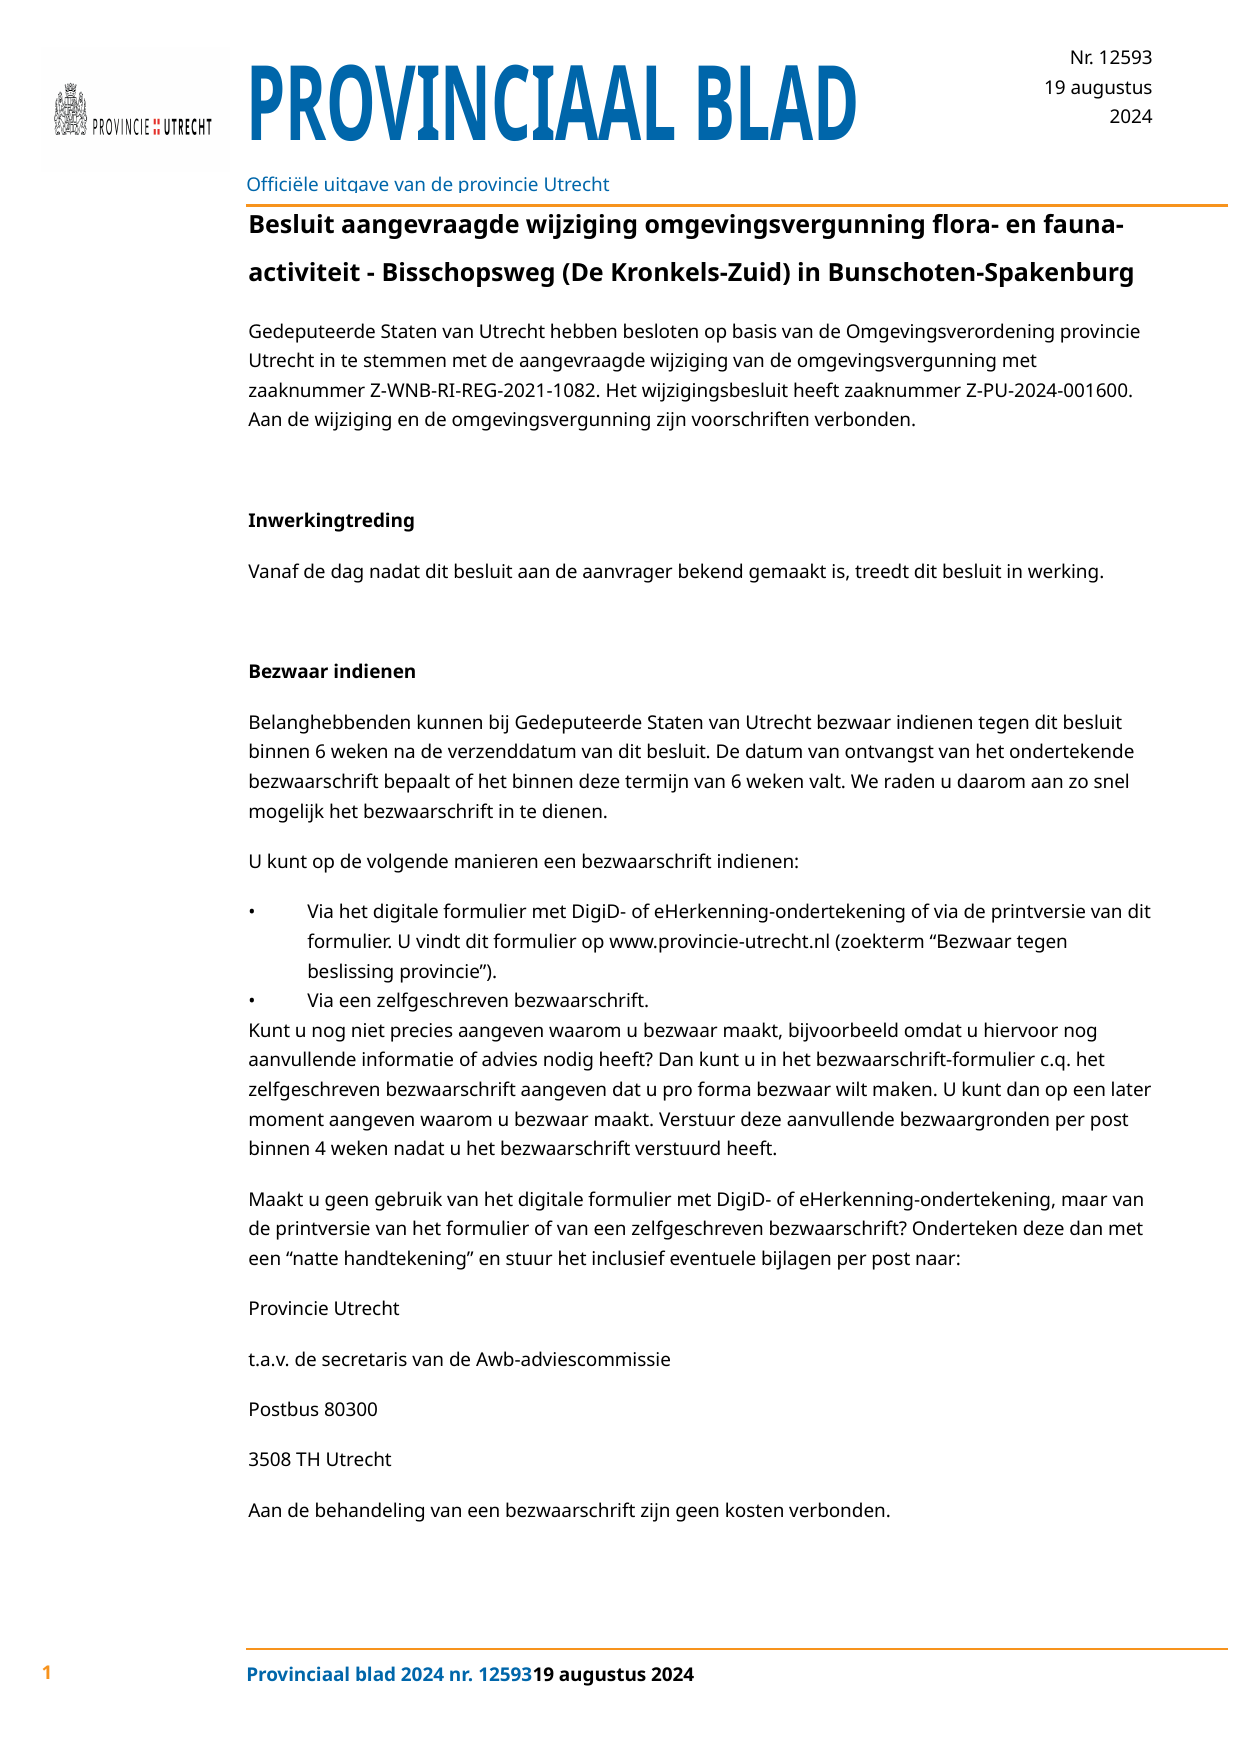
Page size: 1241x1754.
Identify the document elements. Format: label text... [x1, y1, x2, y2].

text Belanghebbenden kunnen bij Gedeputeerde Staten van Utrecht bezwaar indienen tegen dit besluit binnen 6 weken na de verzenddatum van dit besluit. De datum van ontvangst van het ondertekende bezwaarschrift bepaalt of het binnen deze termijn van 6 weken valt. We raden u daarom aan zo snel mogelijk het bezwaarschrift in te dienen. [248, 709, 1152, 824]
list Via het digitale formulier met DigiD- of eHerkenning-ondertekening of via de printversie van dit formulier. U vindt dit formulier op www.provincie-utrecht.nl (zoekterm “Bezwaar tegen beslissing provincie”). [248, 899, 1152, 984]
text Bezwaar indienen [248, 659, 1152, 684]
text U kunt op de volgende manieren een bezwaarschrift indienen: [248, 848, 1152, 874]
text Kunt u nog niet precies aangeven waarom u bezwaar maakt, bijvoorbeeld omdat u hiervoor nog aanvullende informatie of advies nodig heeft? Dan kunt u in het bezwaarschrift-formulier c.q. het zelfgeschreven bezwaarschrift aangeven dat u pro forma bezwaar wilt maken. U kunt dan op een later moment aangeven waarom u bezwaar maakt. Verstuur deze aanvullende bezwaargronden per post binnen 4 weken nadat u het bezwaarschrift verstuurd heeft. [248, 1017, 1152, 1161]
text Aan de behandeling van een bezwaarschrift zijn geen kosten verbonden. [248, 1497, 1152, 1523]
text 3508 TH Utrecht [248, 1447, 1152, 1472]
text Postbus 80300 [248, 1396, 1152, 1422]
text Inwerkingtreding [248, 507, 1152, 533]
text t.a.v. de secretaris van de Awb-adviescommissie [248, 1346, 1152, 1372]
text Gedeputeerde Staten van Utrecht hebben besloten op basis van de Omgevingsverordening provincie Utrecht in te stemmen met de aangevraagde wijziging van de omgevingsvergunning met zaaknummer Z-WNB-RI-REG-2021-1082. Het wijzigingsbesluit heeft zaaknummer Z-PU-2024-001600. Aan de wijziging en de omgevingsvergunning zijn voorschriften verbonden. [248, 318, 1152, 432]
text Provincie Utrecht [248, 1295, 1152, 1321]
picture [41, 47, 231, 172]
list Via een zelfgeschreven bezwaarschrift. [248, 987, 1152, 1013]
text Besluit aangevraagde wijziging omgevingsvergunning flora- en fauna-activiteit - Bisschopsweg (De Kronkels-Zuid) in Bunschoten-Spakenburg [248, 207, 1152, 288]
text Maakt u geen gebruik van het digitale formulier met DigiD- of eHerkenning-ondertekening, maar van de printversie van het formulier of van een zelfgeschreven bezwaarschrift? Onderteken deze dan met een “natte handtekening” en stuur het inclusief eventuele bijlagen per post naar: [248, 1186, 1152, 1271]
text Vanaf de dag nadat dit besluit aan de aanvrager bekend gemaakt is, treedt dit besluit in werking. [248, 558, 1152, 584]
